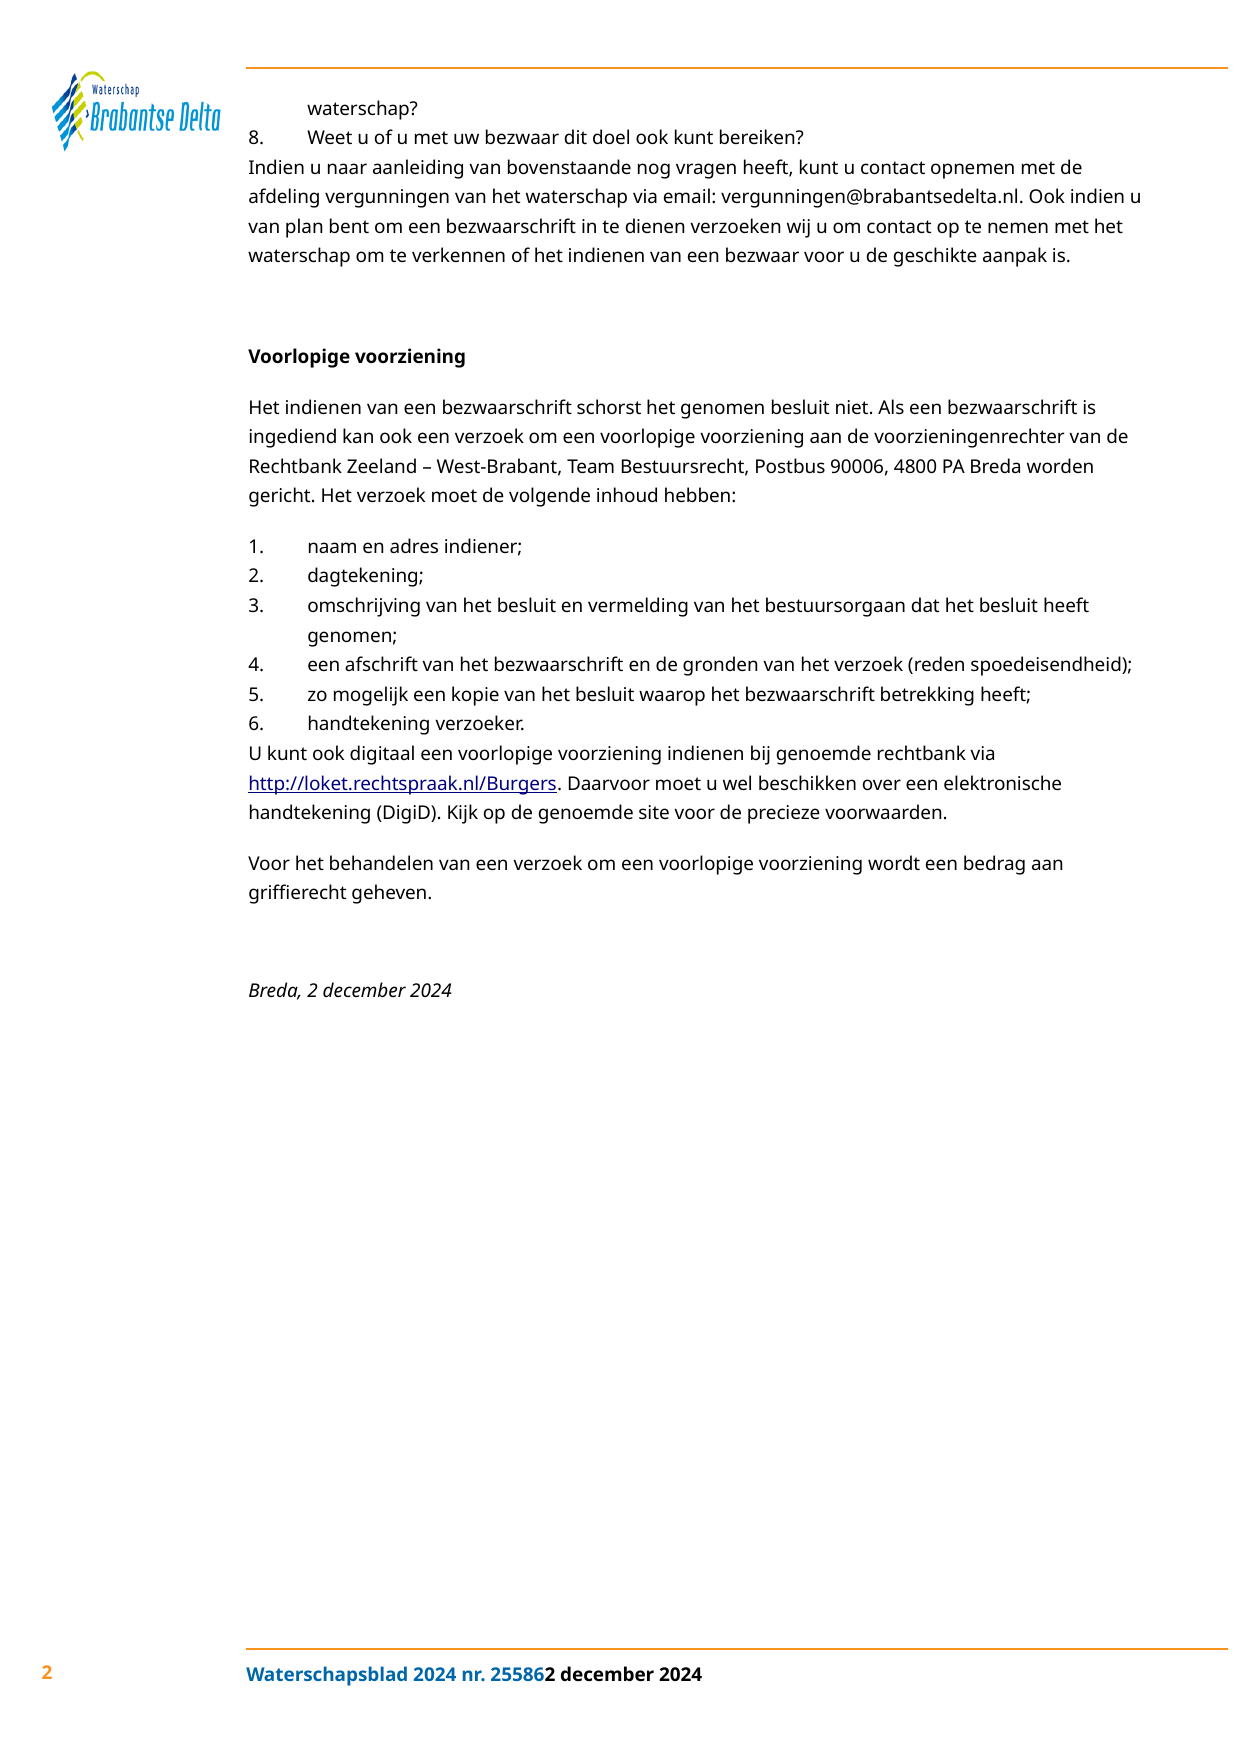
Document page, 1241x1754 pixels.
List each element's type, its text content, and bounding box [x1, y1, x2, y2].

list omschrijving van het besluit en vermelding van het bestuursorgaan dat het besluit heeft genomen; [248, 592, 1152, 648]
list waterschap? [248, 95, 1152, 121]
text Het indienen van een bezwaarschrift schorst het genomen besluit niet. Als een bezwaarschrift is ingediend kan ook een verzoek om een voorlopige voorziening aan de voorzieningenrechter van de Rechtbank Zeeland – West-Brabant, Team Bestuursrecht, Postbus 90006, 4800 PA Breda worden gericht. Het verzoek moet de volgende inhoud hebben: [248, 394, 1152, 508]
list een afschrift van het bezwaarschrift en de gronden van het verzoek (reden spoedeisendheid); [248, 651, 1152, 677]
list handtekening verzoeker. [248, 711, 1152, 736]
list Weet u of u met uw bezwaar dit doel ook kunt bereiken? [248, 124, 1152, 150]
list naam en adres indiener; [248, 533, 1152, 559]
text Voorlopige voorziening [248, 343, 1152, 369]
list dagtekening; [248, 563, 1152, 588]
text Voor het behandelen van een verzoek om een voorlopige voorziening wordt een bedrag aan griffierecht geheven. [248, 850, 1152, 905]
picture [41, 47, 231, 172]
list zo mogelijk een kopie van het besluit waarop het bezwaarschrift betrekking heeft; [248, 681, 1152, 707]
text U kunt ook digitaal een voorlopige voorziening indienen bij genoemde rechtbank via http://loket.rechtspraak.nl/Burgers. Daarvoor moet u wel beschikken over een elektronische handtekening (DigiD). Kijk op de genoemde site voor de precieze voorwaarden. [248, 740, 1152, 825]
text Indien u naar aanleiding van bovenstaande nog vragen heeft, kunt u contact opnemen met de afdeling vergunningen van het waterschap via email: vergunningen@brabantsedelta.nl. Ook indien u van plan bent om een bezwaarschrift in te dienen verzoeken wij u om contact op te nemen met het waterschap om te verkennen of het indienen van een bezwaar voor u de geschikte aanpak is. [248, 154, 1152, 268]
text Breda, 2 december 2024 [248, 978, 1152, 1003]
